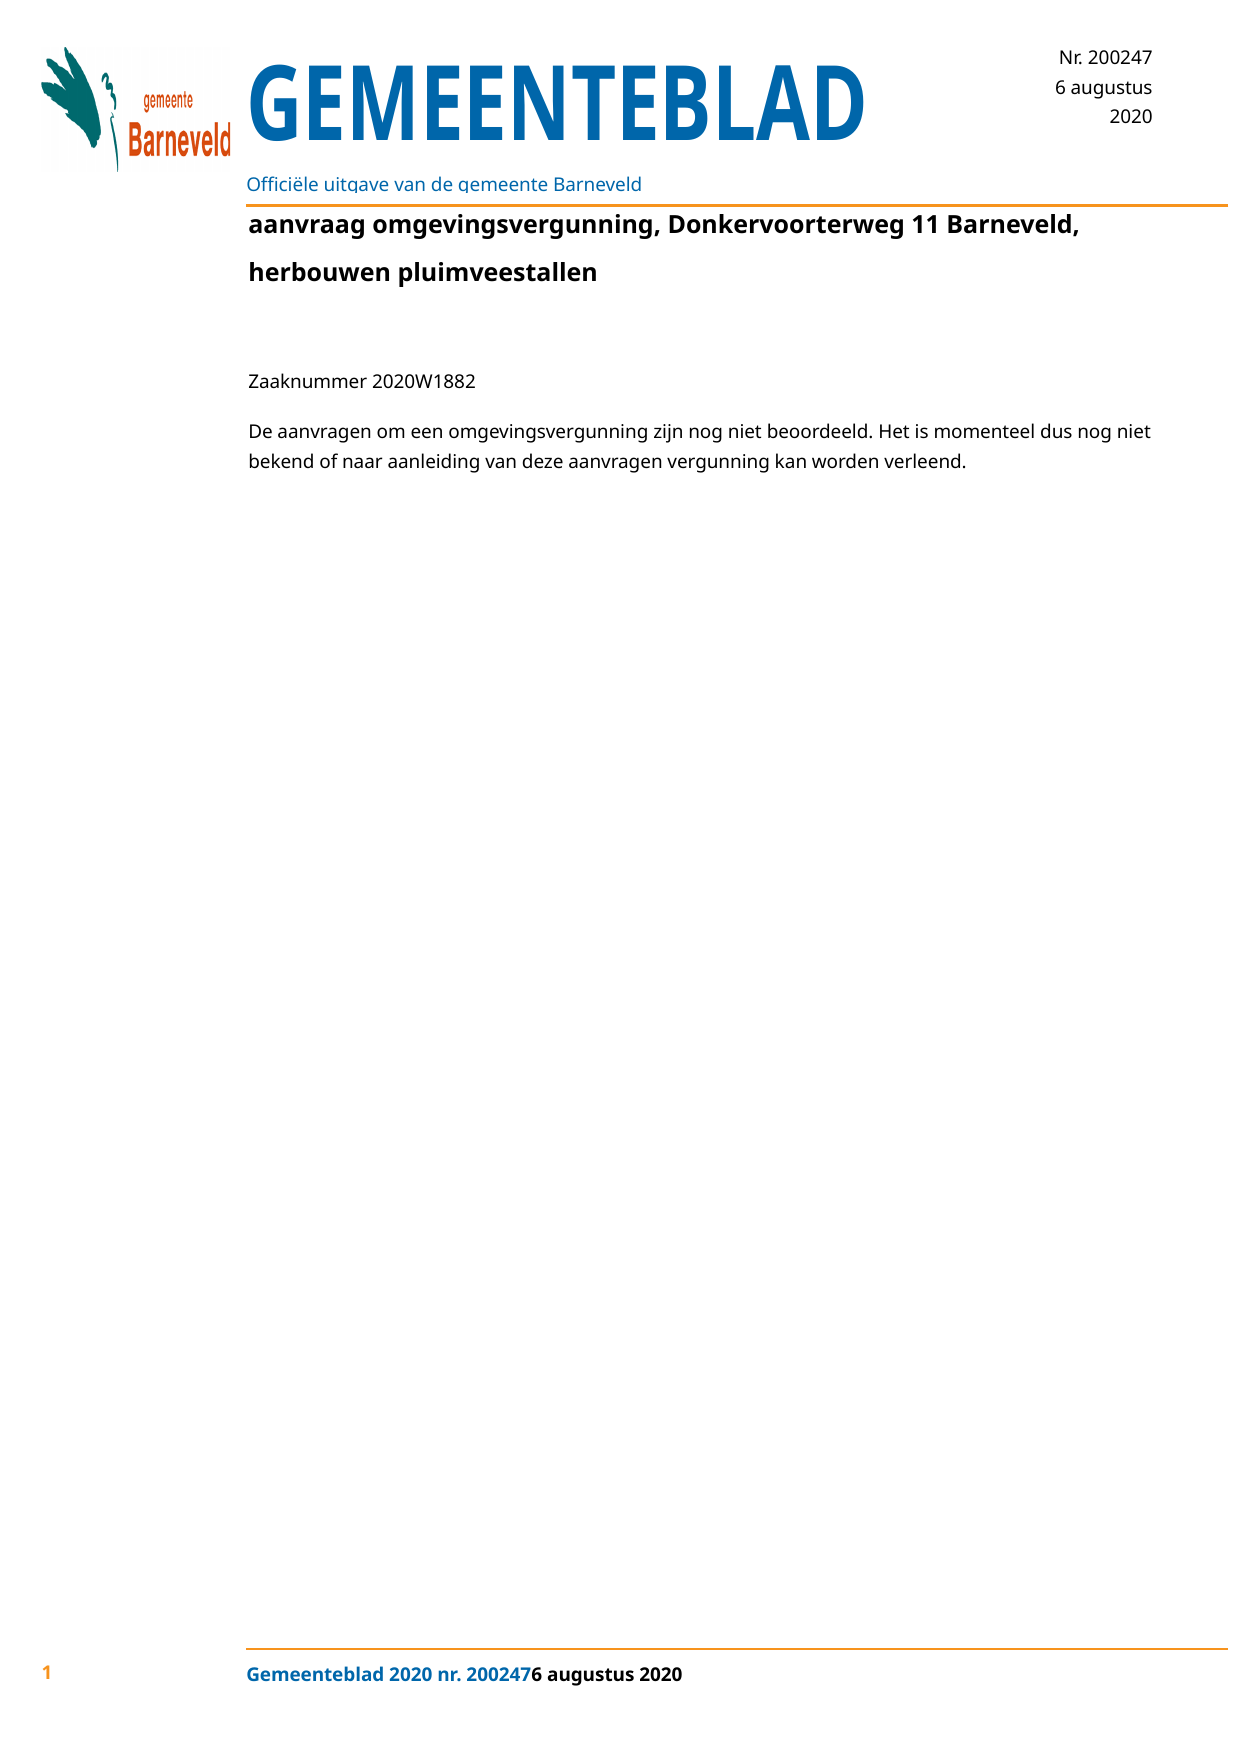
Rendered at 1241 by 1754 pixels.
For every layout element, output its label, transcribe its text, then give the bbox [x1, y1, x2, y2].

text aanvraag omgevingsvergunning, Donkervoorterweg 11 Barneveld, herbouwen pluimveestallen [248, 207, 1152, 288]
text Zaaknummer 2020W1882 [248, 368, 1152, 394]
picture [41, 47, 231, 172]
text De aanvragen om een omgevingsvergunning zijn nog niet beoordeeld. Het is momenteel dus nog niet bekend of naar aanleiding van deze aanvragen vergunning kan worden verleend. [248, 419, 1152, 474]
